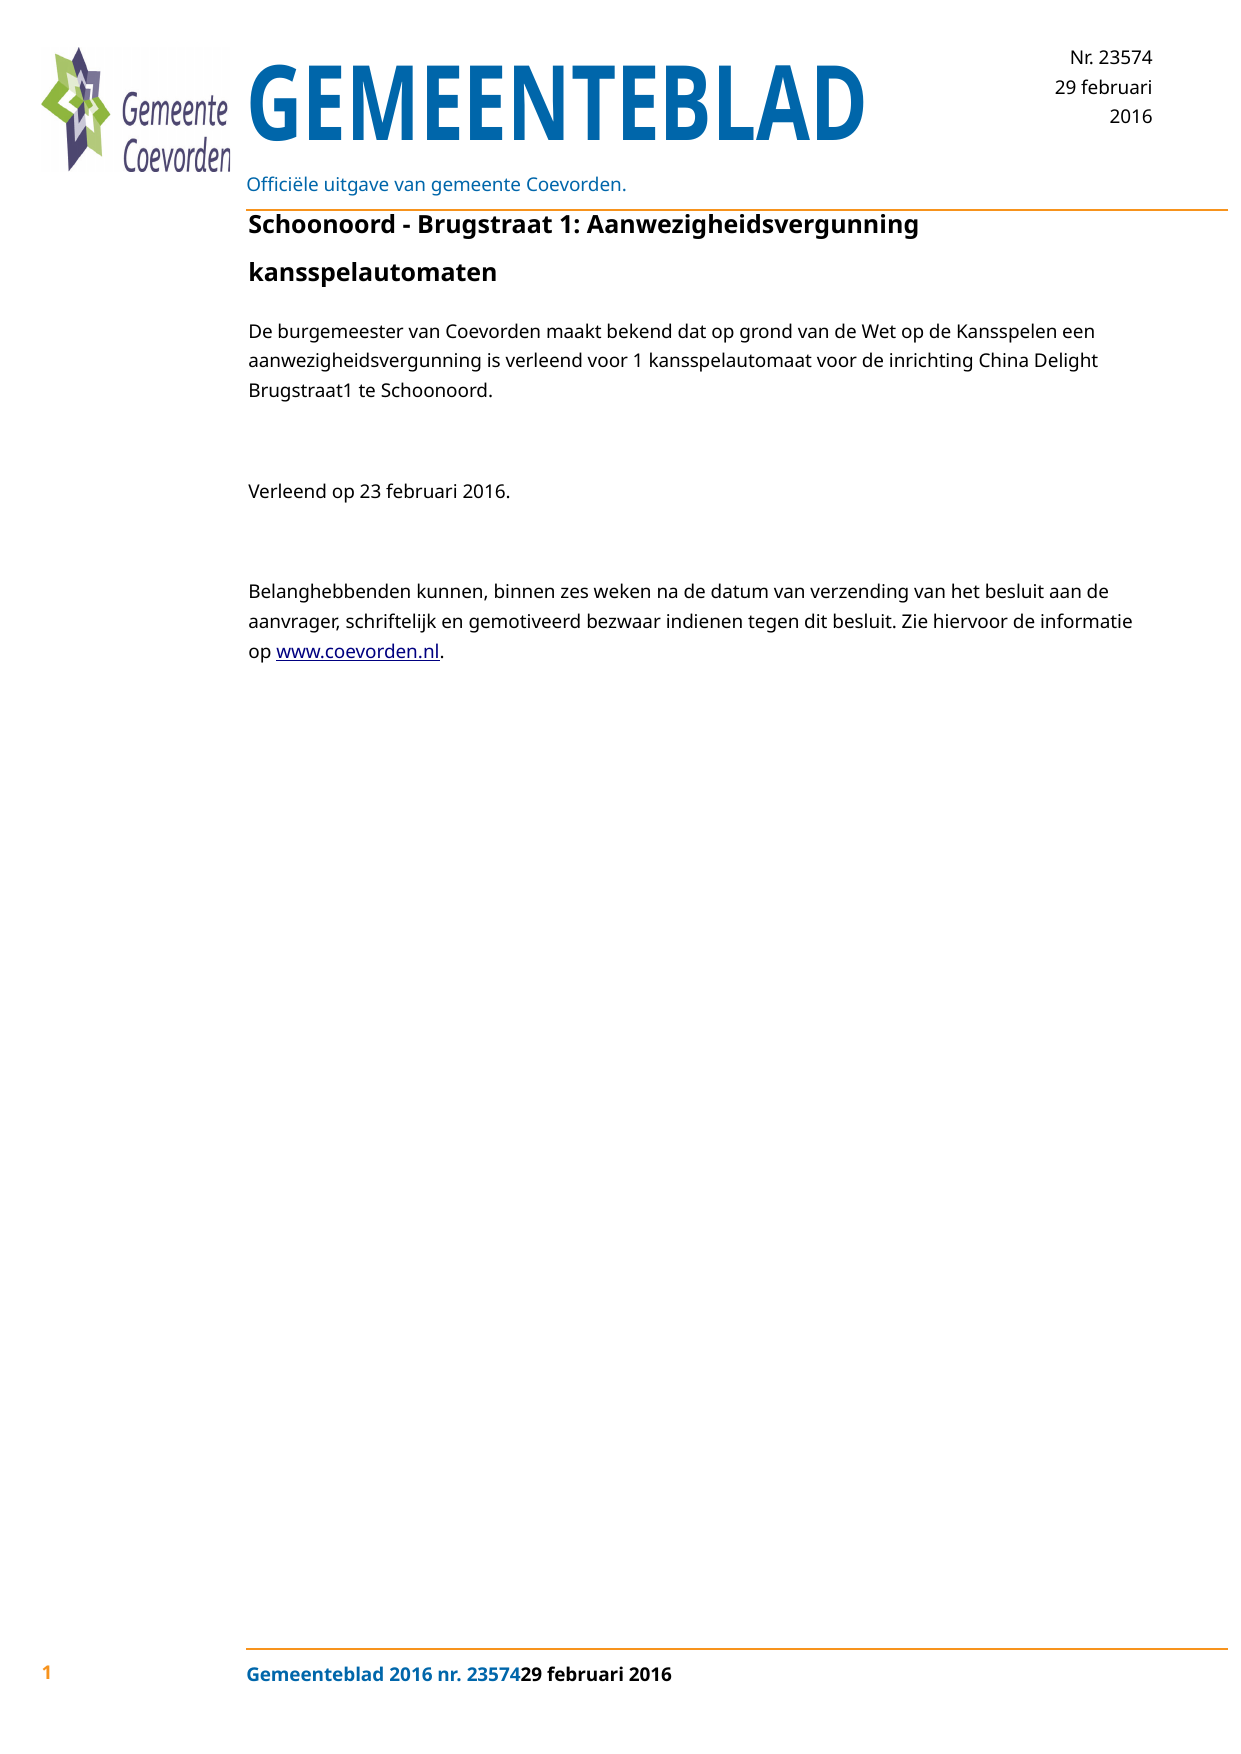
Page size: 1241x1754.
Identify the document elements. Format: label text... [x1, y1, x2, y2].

text Belanghebbenden kunnen, binnen zes weken na de datum van verzending van het besluit aan de aanvrager, schriftelijk en gemotiveerd bezwaar indienen tegen dit besluit. Zie hiervoor de informatie op www.coevorden.nl. [248, 579, 1152, 664]
text Schoonoord - Brugstraat 1: Aanwezigheidsvergunning kansspelautomaten [248, 211, 1152, 288]
text De burgemeester van Coevorden maakt bekend dat op grond van de Wet op de Kansspelen een aanwezigheidsvergunning is verleend voor 1 kansspelautomaat voor de inrichting China Delight Brugstraat1 te Schoonoord. [248, 318, 1152, 403]
picture [41, 47, 231, 172]
text Verleend op 23 februari 2016. [248, 478, 1152, 504]
